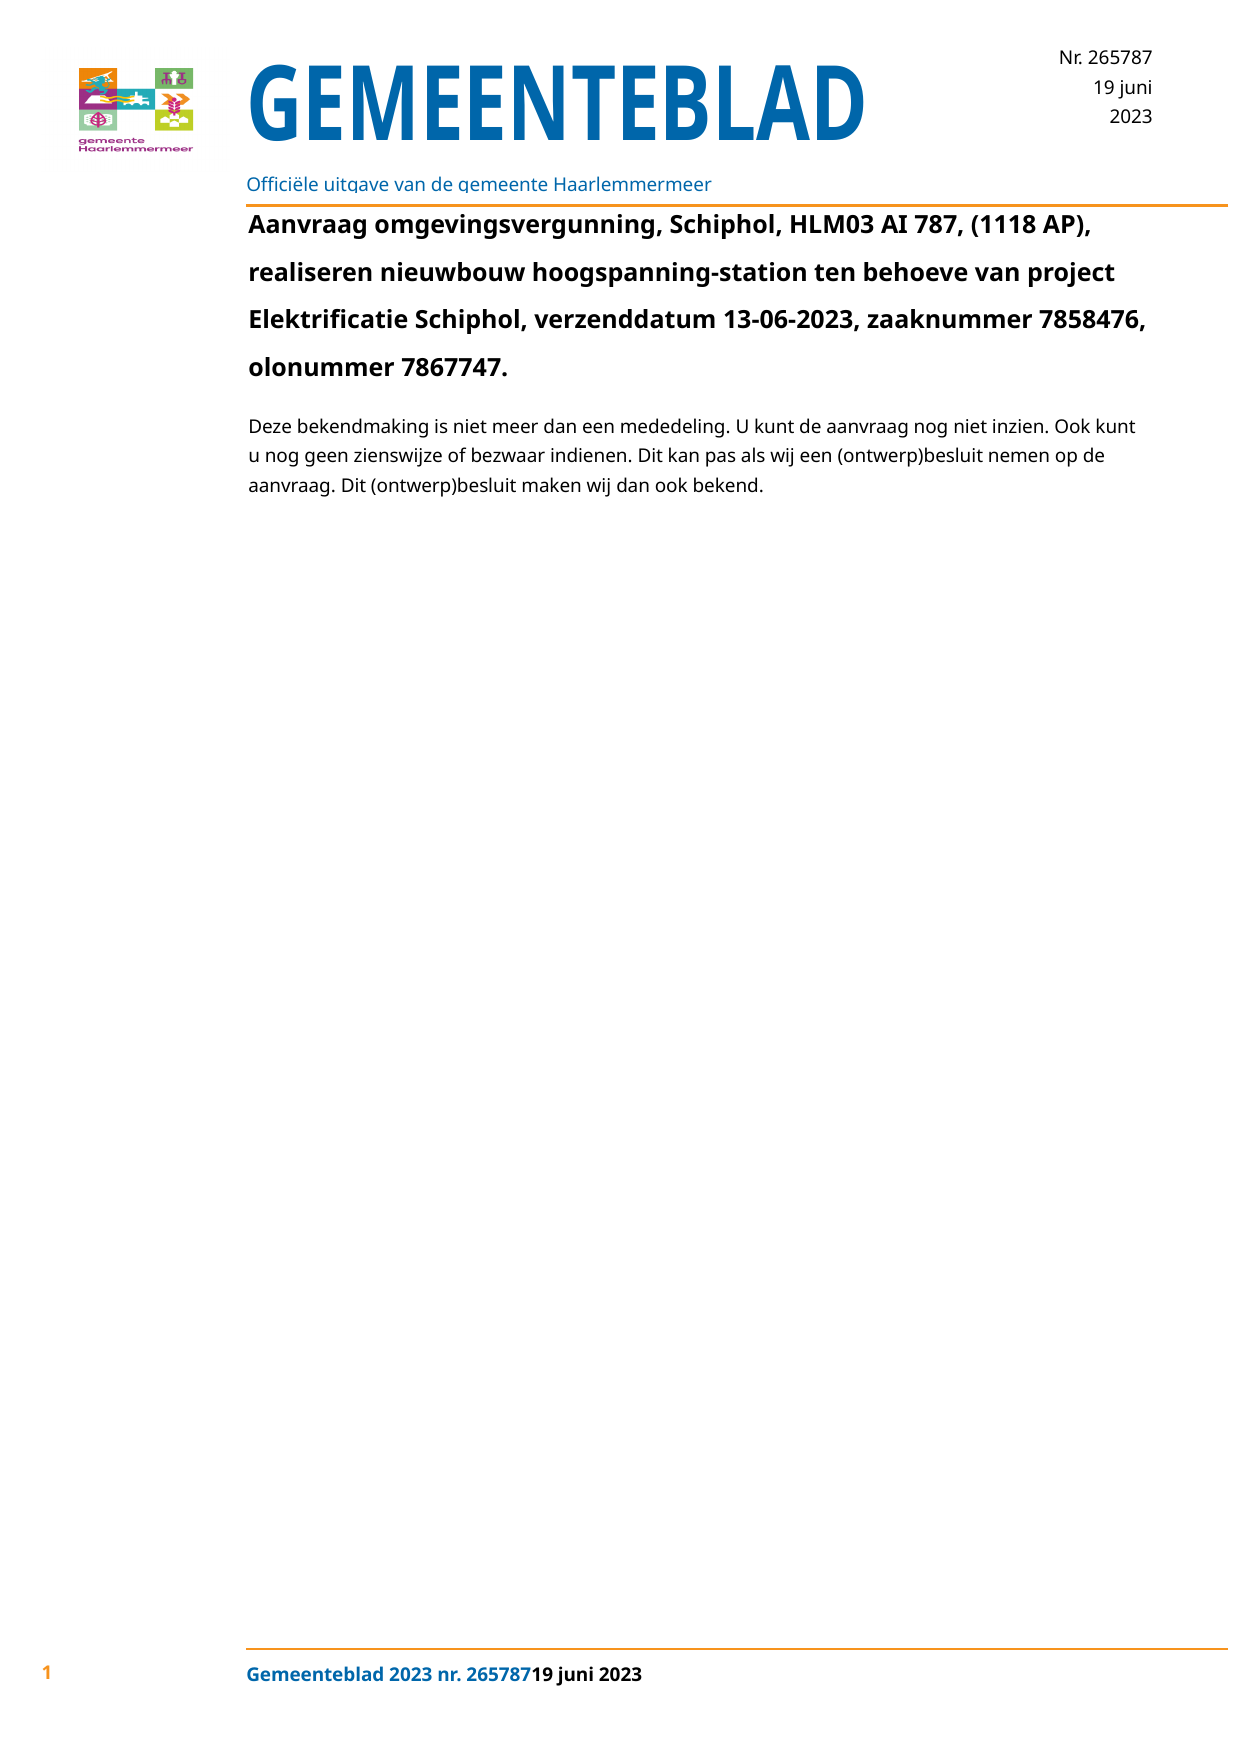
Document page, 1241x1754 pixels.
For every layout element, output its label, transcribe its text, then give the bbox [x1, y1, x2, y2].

text Deze bekendmaking is niet meer dan een mededeling. U kunt de aanvraag nog niet inzien. Ook kunt u nog geen zienswijze of bezwaar indienen. Dit kan pas als wij een (ontwerp)besluit nemen op de aanvraag. Dit (ontwerp)besluit maken wij dan ook bekend. [248, 413, 1152, 498]
text Aanvraag omgevingsvergunning, Schiphol, HLM03 AI 787, (1118 AP), realiseren nieuwbouw hoogspanning-station ten behoeve van project Elektrificatie Schiphol, verzenddatum 13-06-2023, zaaknummer 7858476, olonummer 7867747. [248, 207, 1152, 384]
picture [41, 47, 231, 172]
